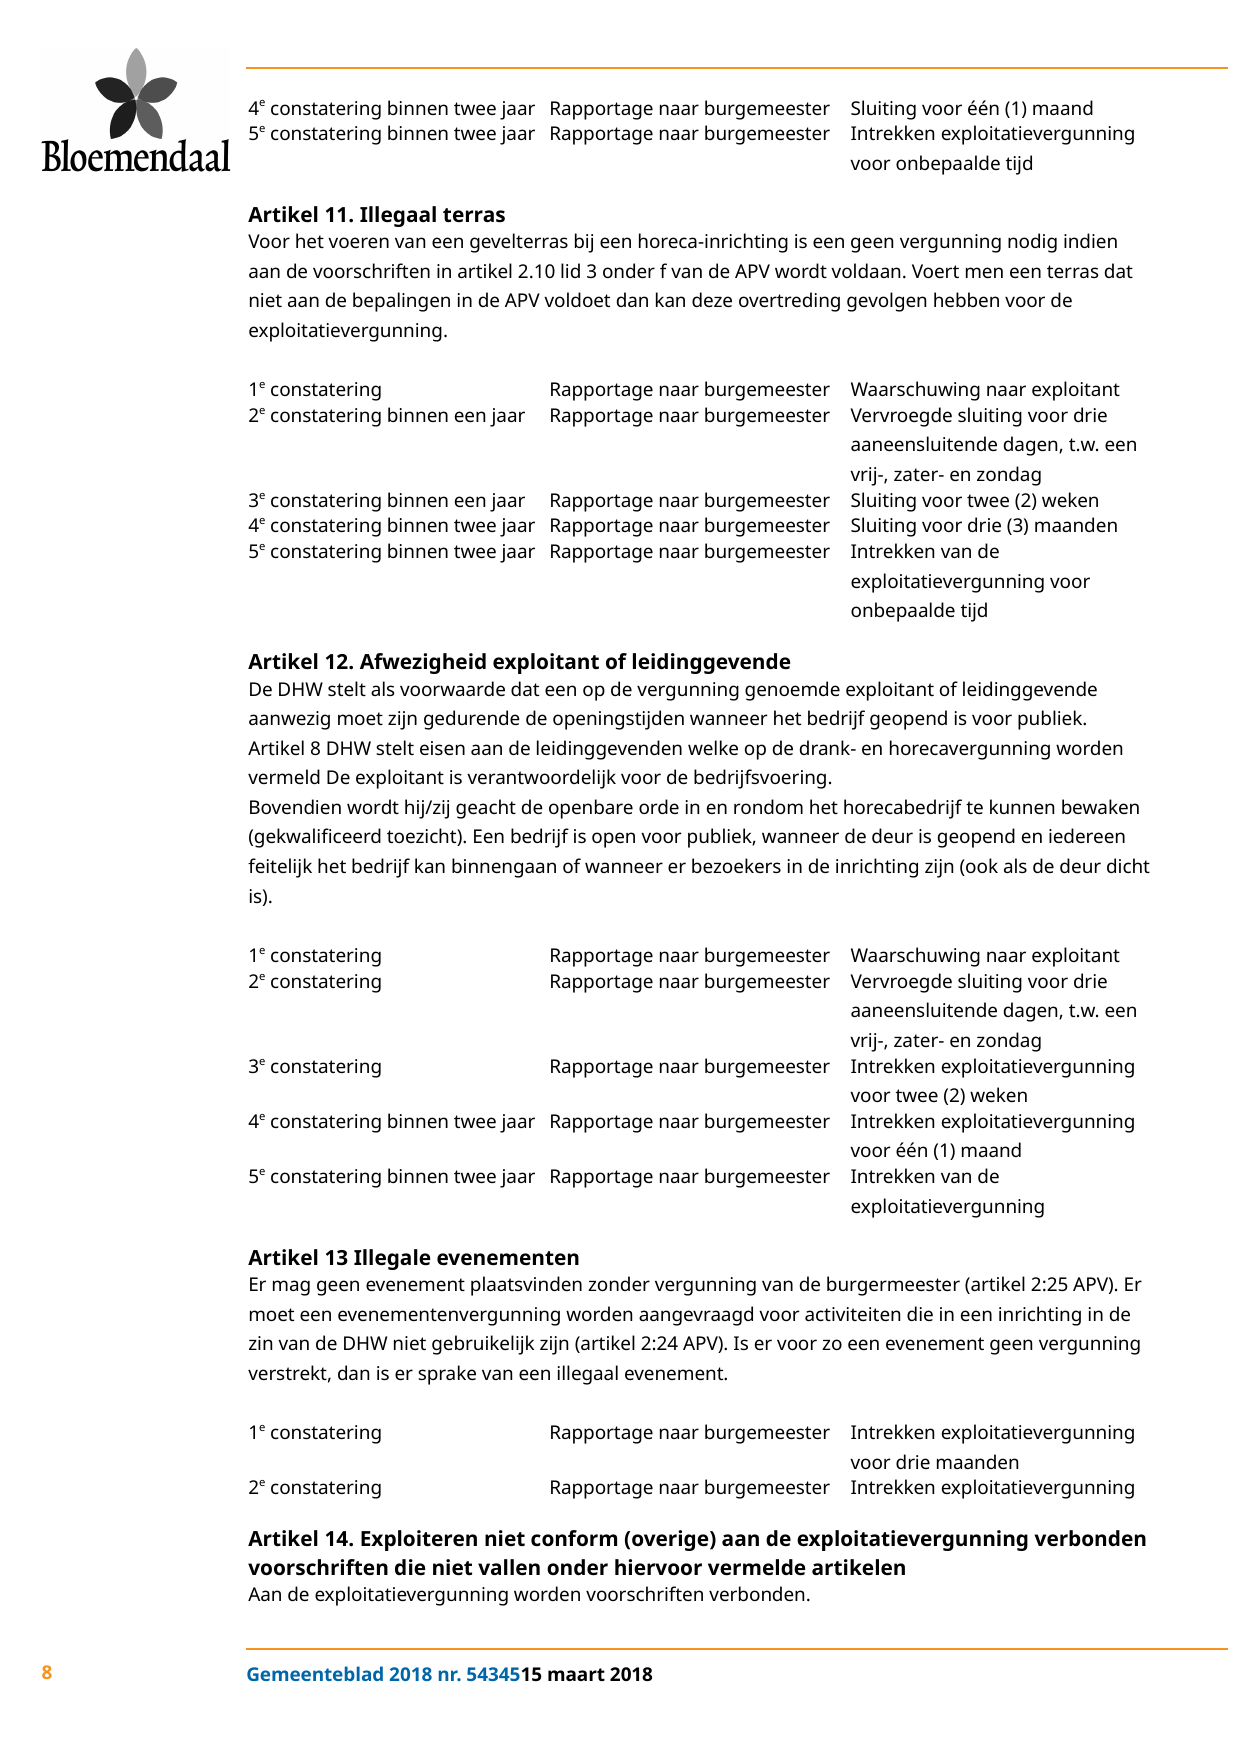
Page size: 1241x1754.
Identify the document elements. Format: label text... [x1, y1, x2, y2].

table_cell Rapportage naar burgemeester [549, 121, 850, 176]
table_cell Sluiting voor drie (3) maanden [850, 513, 1152, 538]
table_cell 5e constatering binnen twee jaar [248, 539, 549, 623]
table_cell Intrekken exploitatievergunning [850, 1475, 1152, 1500]
text Voor het voeren van een gevelterras bij een horeca-inrichting is een geen vergunning nodig indien aan de voorschriften in artikel 2.10 lid 3 onder f van de APV wordt voldaan. Voert men een terras dat niet aan de bepalingen in de APV voldoet dan kan deze overtreding gevolgen hebben voor de exploitatievergunning. [248, 228, 1152, 343]
table_cell Rapportage naar burgemeester [549, 402, 850, 487]
text Bovendien wordt hij/zij geacht de openbare orde in en rondom het horecabedrijf te kunnen bewaken (gekwalificeerd toezicht). Een bedrijf is open voor publiek, wanneer de deur is geopend en iedereen feitelijk het bedrijf kan binnengaan of wanneer er bezoekers in de inrichting zijn (ook als de deur dicht is). [248, 794, 1152, 909]
table_cell 3e constatering binnen een jaar [248, 487, 549, 513]
table_cell 3e constatering [248, 1053, 549, 1108]
table_header Rapportage naar burgemeester [549, 1419, 850, 1474]
table_cell Rapportage naar burgemeester [549, 513, 850, 538]
table_cell Rapportage naar burgemeester [549, 539, 850, 623]
text Artikel 12. Afwezigheid exploitant of leidinggevende [248, 647, 1152, 676]
text Artikel 11. Illegaal terras [248, 200, 1152, 228]
table_cell Intrekken exploitatievergunning voor één (1) maand [850, 1108, 1152, 1163]
table_cell 4e constatering binnen twee jaar [248, 95, 549, 121]
table_header Waarschuwing naar exploitant [850, 942, 1152, 968]
table_cell Intrekken van de exploitatievergunning voor onbepaalde tijd [850, 539, 1152, 623]
text Artikel 8 DHW stelt eisen aan de leidinggevenden welke op de drank- en horecavergunning worden vermeld De exploitant is verantwoordelijk voor de bedrijfsvoering. [248, 735, 1152, 790]
table_cell Vervroegde sluiting voor drie aaneensluitende dagen, t.w. een vrij-, zater- en zondag [850, 968, 1152, 1053]
table_cell Vervroegde sluiting voor drie aaneensluitende dagen, t.w. een vrij-, zater- en zondag [850, 402, 1152, 487]
table_cell 5e constatering binnen twee jaar [248, 121, 549, 176]
table_cell 5e constatering binnen twee jaar [248, 1164, 549, 1219]
table_header Waarschuwing naar exploitant [850, 376, 1152, 402]
table_cell Rapportage naar burgemeester [549, 95, 850, 121]
table_cell 2e constatering [248, 1475, 549, 1500]
table_cell Intrekken exploitatievergunning voor onbepaalde tijd [850, 121, 1152, 176]
table_header 1e constatering [248, 942, 549, 968]
table_cell 2e constatering [248, 968, 549, 1053]
table_header Rapportage naar burgemeester [549, 376, 850, 402]
table_cell Rapportage naar burgemeester [549, 1475, 850, 1500]
table_cell Rapportage naar burgemeester [549, 487, 850, 513]
table_header Intrekken exploitatievergunning voor drie maanden [850, 1419, 1152, 1474]
table_header 1e constatering [248, 1419, 549, 1474]
table_cell Intrekken exploitatievergunning voor twee (2) weken [850, 1053, 1152, 1108]
table_cell Rapportage naar burgemeester [549, 1164, 850, 1219]
table_cell 4e constatering binnen twee jaar [248, 513, 549, 538]
table_cell 2e constatering binnen een jaar [248, 402, 549, 487]
table_cell Sluiting voor één (1) maand [850, 95, 1152, 121]
text Artikel 14. Exploiteren niet conform (overige) aan de exploitatievergunning verbonden voorschriften die niet vallen onder hiervoor vermelde artikelen [248, 1524, 1152, 1581]
text Er mag geen evenement plaatsvinden zonder vergunning van de burgermeester (artikel 2:25 APV). Er moet een evenementenvergunning worden aangevraagd voor activiteiten die in een inrichting in de zin van de DHW niet gebruikelijk zijn (artikel 2:24 APV). Is er voor zo een evenement geen vergunning verstrekt, dan is er sprake van een illegaal evenement. [248, 1271, 1152, 1386]
table_cell Intrekken van de exploitatievergunning [850, 1164, 1152, 1219]
table_cell Sluiting voor twee (2) weken [850, 487, 1152, 513]
table_cell 4e constatering binnen twee jaar [248, 1108, 549, 1163]
table_cell Rapportage naar burgemeester [549, 968, 850, 1053]
table_cell Rapportage naar burgemeester [549, 1108, 850, 1163]
text Artikel 13 Illegale evenementen [248, 1243, 1152, 1271]
table_cell Rapportage naar burgemeester [549, 1053, 850, 1108]
table_header 1e constatering [248, 376, 549, 402]
table_header Rapportage naar burgemeester [549, 942, 850, 968]
picture [41, 47, 231, 172]
text De DHW stelt als voorwaarde dat een op de vergunning genoemde exploitant of leidinggevende aanwezig moet zijn gedurende de openingstijden wanneer het bedrijf geopend is voor publiek. [248, 676, 1152, 731]
text Aan de exploitatievergunning worden voorschriften verbonden. [248, 1581, 1152, 1607]
